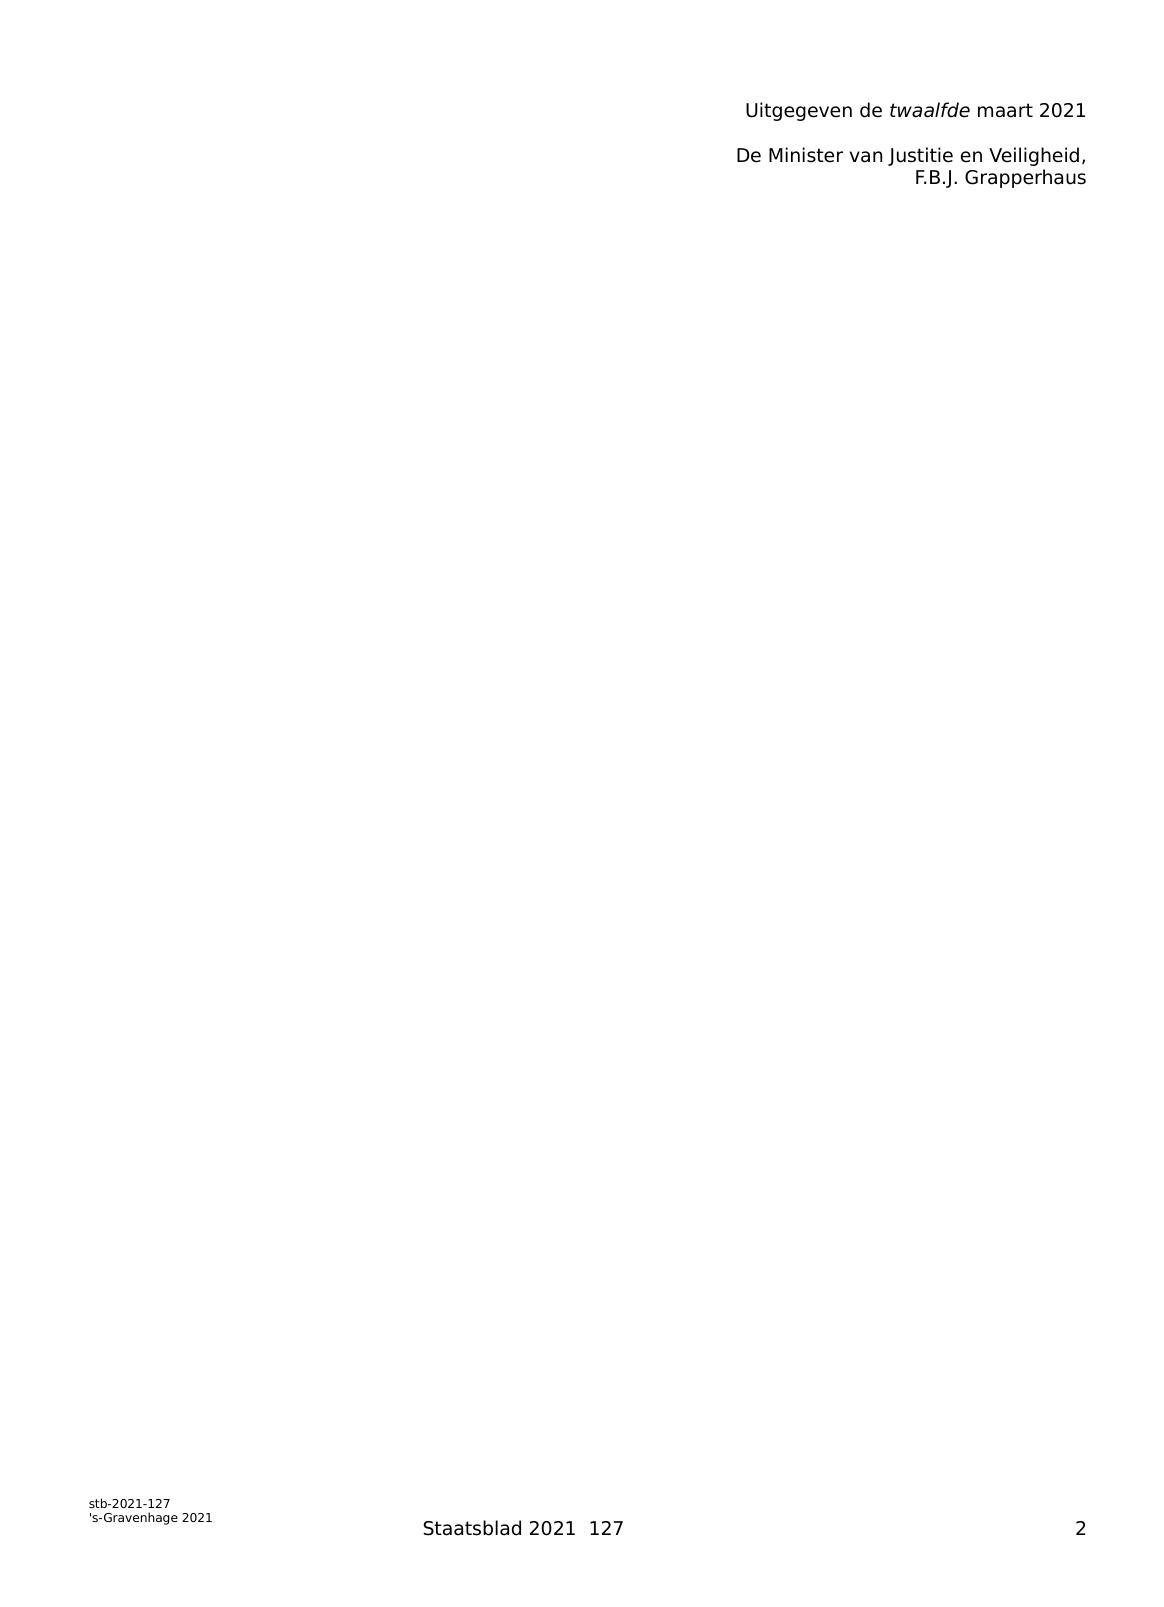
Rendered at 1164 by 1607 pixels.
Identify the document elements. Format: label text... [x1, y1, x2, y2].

text stb-2021-127 [88, 1497, 323, 1511]
text 's-Gravenhage 2021 [88, 1511, 323, 1525]
text Uitgegeven de twaalfde maart 2021 [422, 100, 1087, 122]
text De Minister van Justitie en Veiligheid, F.B.J. Grapperhaus [422, 144, 1087, 188]
